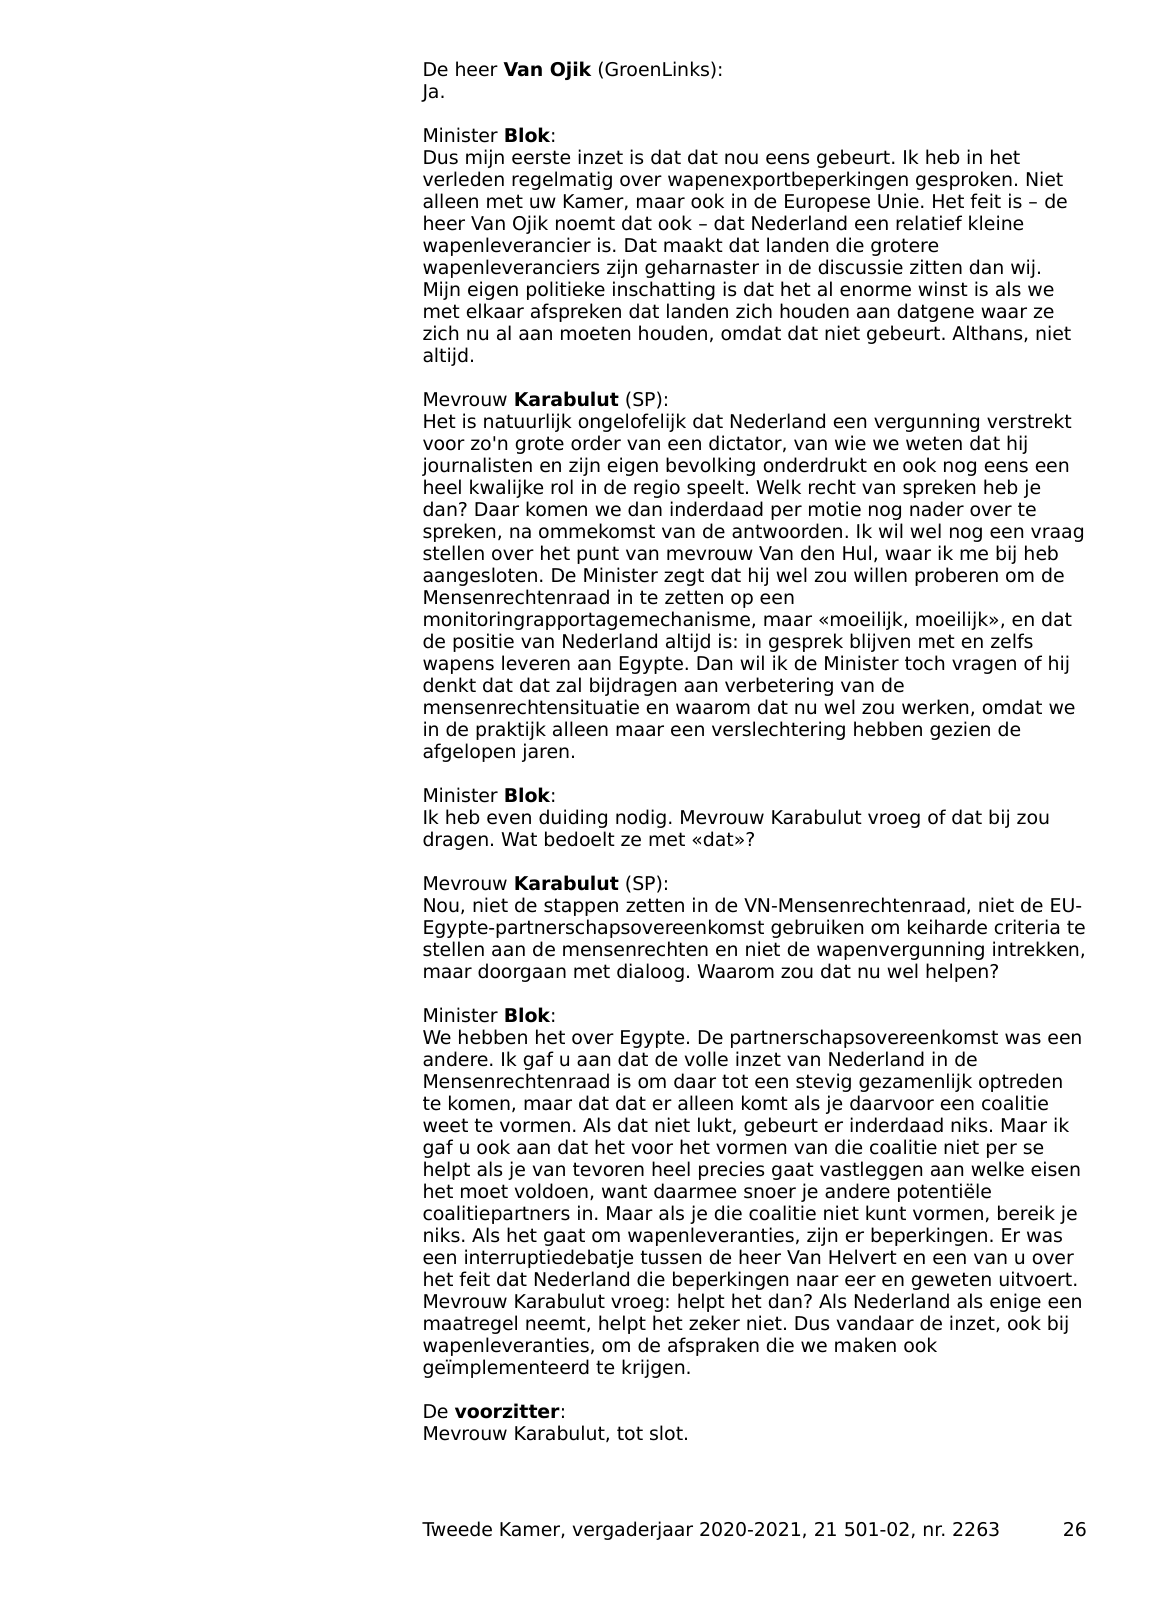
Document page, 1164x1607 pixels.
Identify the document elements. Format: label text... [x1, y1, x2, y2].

text De heer Van Ojik (GroenLinks): [422, 59, 1087, 81]
text We hebben het over Egypte. De partnerschapsovereenkomst was een andere. Ik gaf u aan dat de volle inzet van Nederland in de Mensenrechtenraad is om daar tot een stevig gezamenlijk optreden te komen, maar dat dat er alleen komt als je daarvoor een coalitie weet te vormen. Als dat niet lukt, gebeurt er inderdaad niks. Maar ik gaf u ook aan dat het voor het vormen van die coalitie niet per se helpt als je van tevoren heel precies gaat vastleggen aan welke eisen het moet voldoen, want daarmee snoer je andere potentiële coalitiepartners in. Maar als je die coalitie niet kunt vormen, bereik je niks. Als het gaat om wapenleveranties, zijn er beperkingen. Er was een interruptiedebatje tussen de heer Van Helvert en een van u over het feit dat Nederland die beperkingen naar eer en geweten uitvoert. Mevrouw Karabulut vroeg: helpt het dan? Als Nederland als enige een maatregel neemt, helpt het zeker niet. Dus vandaar de inzet, ook bij wapenleveranties, om de afspraken die we maken ook geïmplementeerd te krijgen. [422, 1027, 1087, 1379]
text Minister Blok: [422, 785, 1087, 807]
text Mevrouw Karabulut (SP): [422, 873, 1087, 895]
text Ik heb even duiding nodig. Mevrouw Karabulut vroeg of dat bij zou dragen. Wat bedoelt ze met «dat»? [422, 807, 1087, 851]
text Mevrouw Karabulut, tot slot. [422, 1423, 1087, 1445]
text Ja. [422, 81, 1087, 103]
text Minister Blok: [422, 1005, 1087, 1027]
text Nou, niet de stappen zetten in de VN-Mensenrechtenraad, niet de EU-Egypte-partnerschapsovereenkomst gebruiken om keiharde criteria te stellen aan de mensenrechten en niet de wapenvergunning intrekken, maar doorgaan met dialoog. Waarom zou dat nu wel helpen? [422, 895, 1087, 983]
text Mevrouw Karabulut (SP): [422, 389, 1087, 411]
text De voorzitter: [422, 1401, 1087, 1423]
text Dus mijn eerste inzet is dat dat nou eens gebeurt. Ik heb in het verleden regelmatig over wapenexportbeperkingen gesproken. Niet alleen met uw Kamer, maar ook in de Europese Unie. Het feit is – de heer Van Ojik noemt dat ook – dat Nederland een relatief kleine wapenleverancier is. Dat maakt dat landen die grotere wapenleveranciers zijn geharnaster in de discussie zitten dan wij. Mijn eigen politieke inschatting is dat het al enorme winst is als we met elkaar afspreken dat landen zich houden aan datgene waar ze zich nu al aan moeten houden, omdat dat niet gebeurt. Althans, niet altijd. [422, 147, 1087, 367]
text Minister Blok: [422, 125, 1087, 147]
text Het is natuurlijk ongelofelijk dat Nederland een vergunning verstrekt voor zo'n grote order van een dictator, van wie we weten dat hij journalisten en zijn eigen bevolking onderdrukt en ook nog eens een heel kwalijke rol in de regio speelt. Welk recht van spreken heb je dan? Daar komen we dan inderdaad per motie nog nader over te spreken, na ommekomst van de antwoorden. Ik wil wel nog een vraag stellen over het punt van mevrouw Van den Hul, waar ik me bij heb aangesloten. De Minister zegt dat hij wel zou willen proberen om de Mensenrechtenraad in te zetten op een monitoringrapportagemechanisme, maar «moeilijk, moeilijk», en dat de positie van Nederland altijd is: in gesprek blijven met en zelfs wapens leveren aan Egypte. Dan wil ik de Minister toch vragen of hij denkt dat dat zal bijdragen aan verbetering van de mensenrechtensituatie en waarom dat nu wel zou werken, omdat we in de praktijk alleen maar een verslechtering hebben gezien de afgelopen jaren. [422, 411, 1087, 763]
